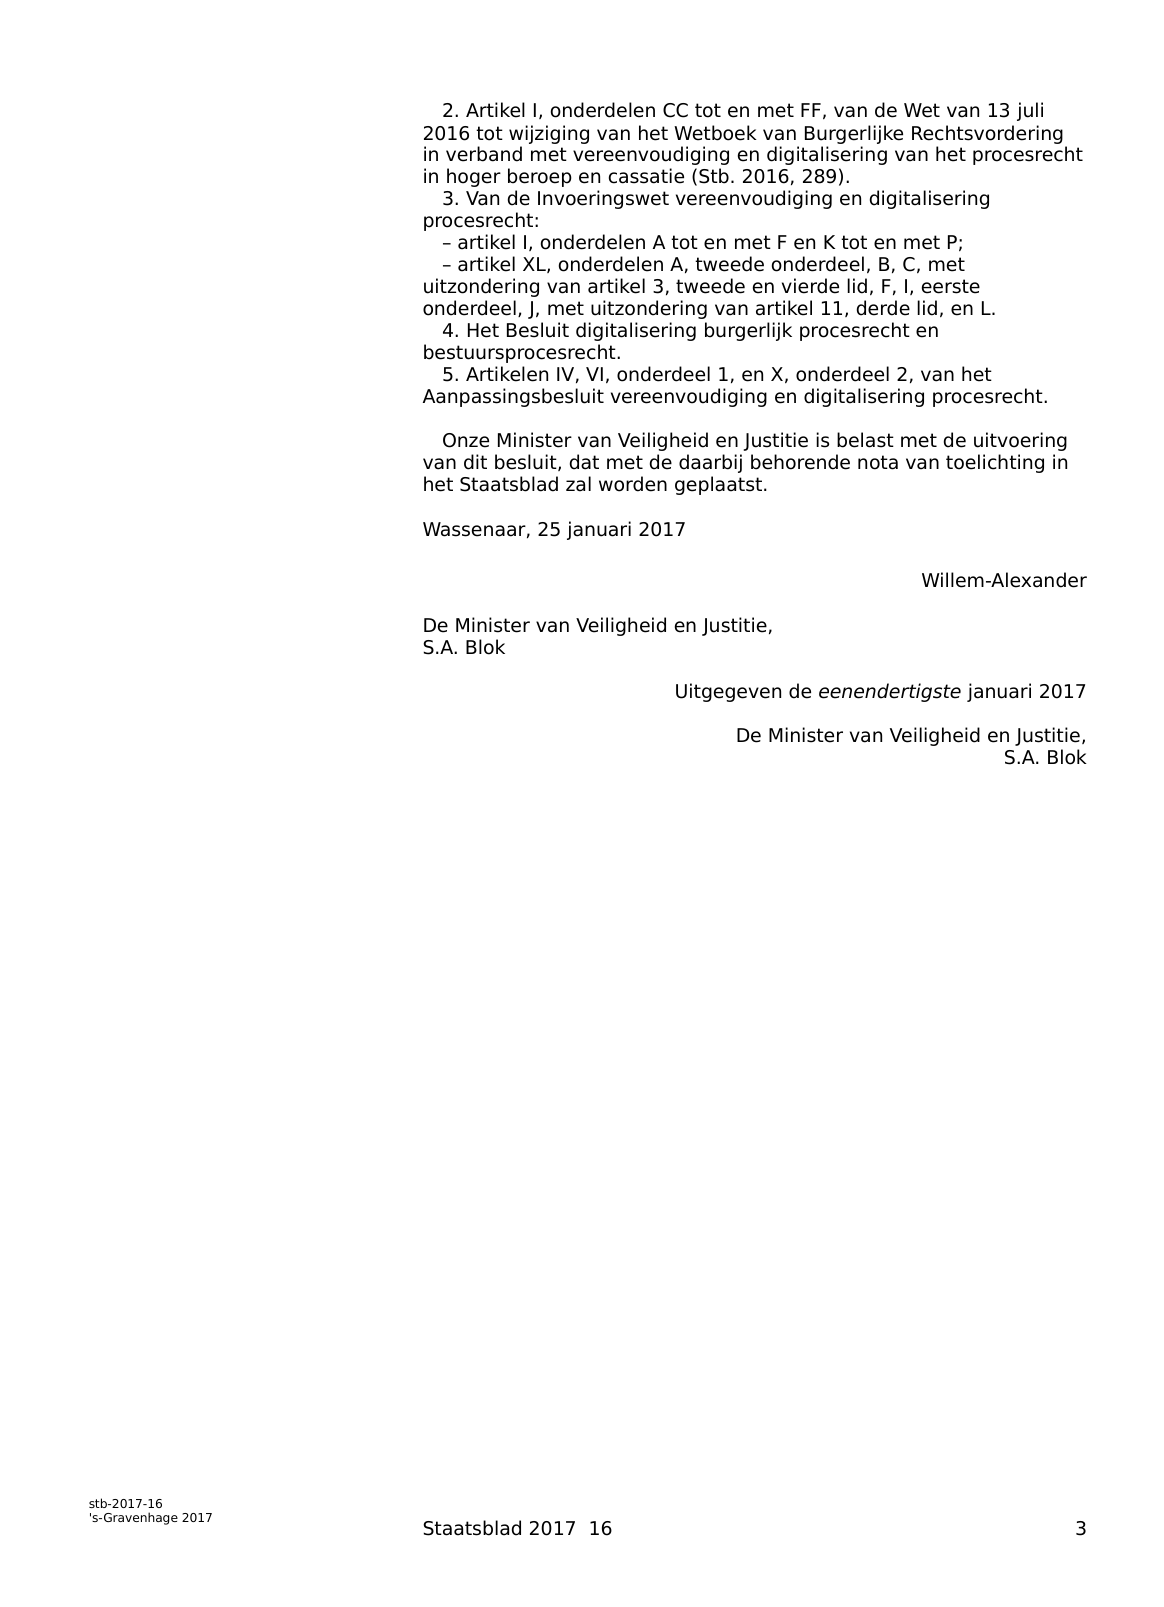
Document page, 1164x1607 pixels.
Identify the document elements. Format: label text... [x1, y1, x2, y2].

text 5. Artikelen IV, VI, onderdeel 1, en X, onderdeel 2, van het Aanpassingsbesluit vereenvoudiging en digitalisering procesrecht. [422, 364, 1087, 408]
text 3. Van de Invoeringswet vereenvoudiging en digitalisering procesrecht: [422, 188, 1087, 232]
text 4. Het Besluit digitalisering burgerlijk procesrecht en bestuursprocesrecht. [422, 320, 1087, 364]
text Onze Minister van Veiligheid en Justitie is belast met de uitvoering van dit besluit, dat met de daarbij behorende nota van toelichting in het Staatsblad zal worden geplaatst. [422, 430, 1087, 496]
text stb-2017-16 [88, 1497, 323, 1511]
text Wassenaar, 25 januari 2017 [422, 518, 1087, 540]
text 's-Gravenhage 2017 [88, 1511, 323, 1525]
text De Minister van Veiligheid en Justitie, S.A. Blok [422, 725, 1087, 769]
text 2. Artikel I, onderdelen CC tot en met FF, van de Wet van 13 juli 2016 tot wijziging van het Wetboek van Burgerlijke Rechtsvordering in verband met vereenvoudiging en digitalisering van het procesrecht in hoger beroep en cassatie (Stb. 2016, 289). [422, 100, 1087, 188]
text – artikel XL, onderdelen A, tweede onderdeel, B, C, met uitzondering van artikel 3, tweede en vierde lid, F, I, eerste onderdeel, J, met uitzondering van artikel 11, derde lid, en L. [422, 254, 1087, 320]
text – artikel I, onderdelen A tot en met F en K tot en met P; [422, 232, 1087, 254]
text Uitgegeven de eenendertigste januari 2017 [422, 681, 1087, 703]
text De Minister van Veiligheid en Justitie, S.A. Blok [422, 614, 1087, 658]
text Willem-Alexander [422, 570, 1087, 592]
